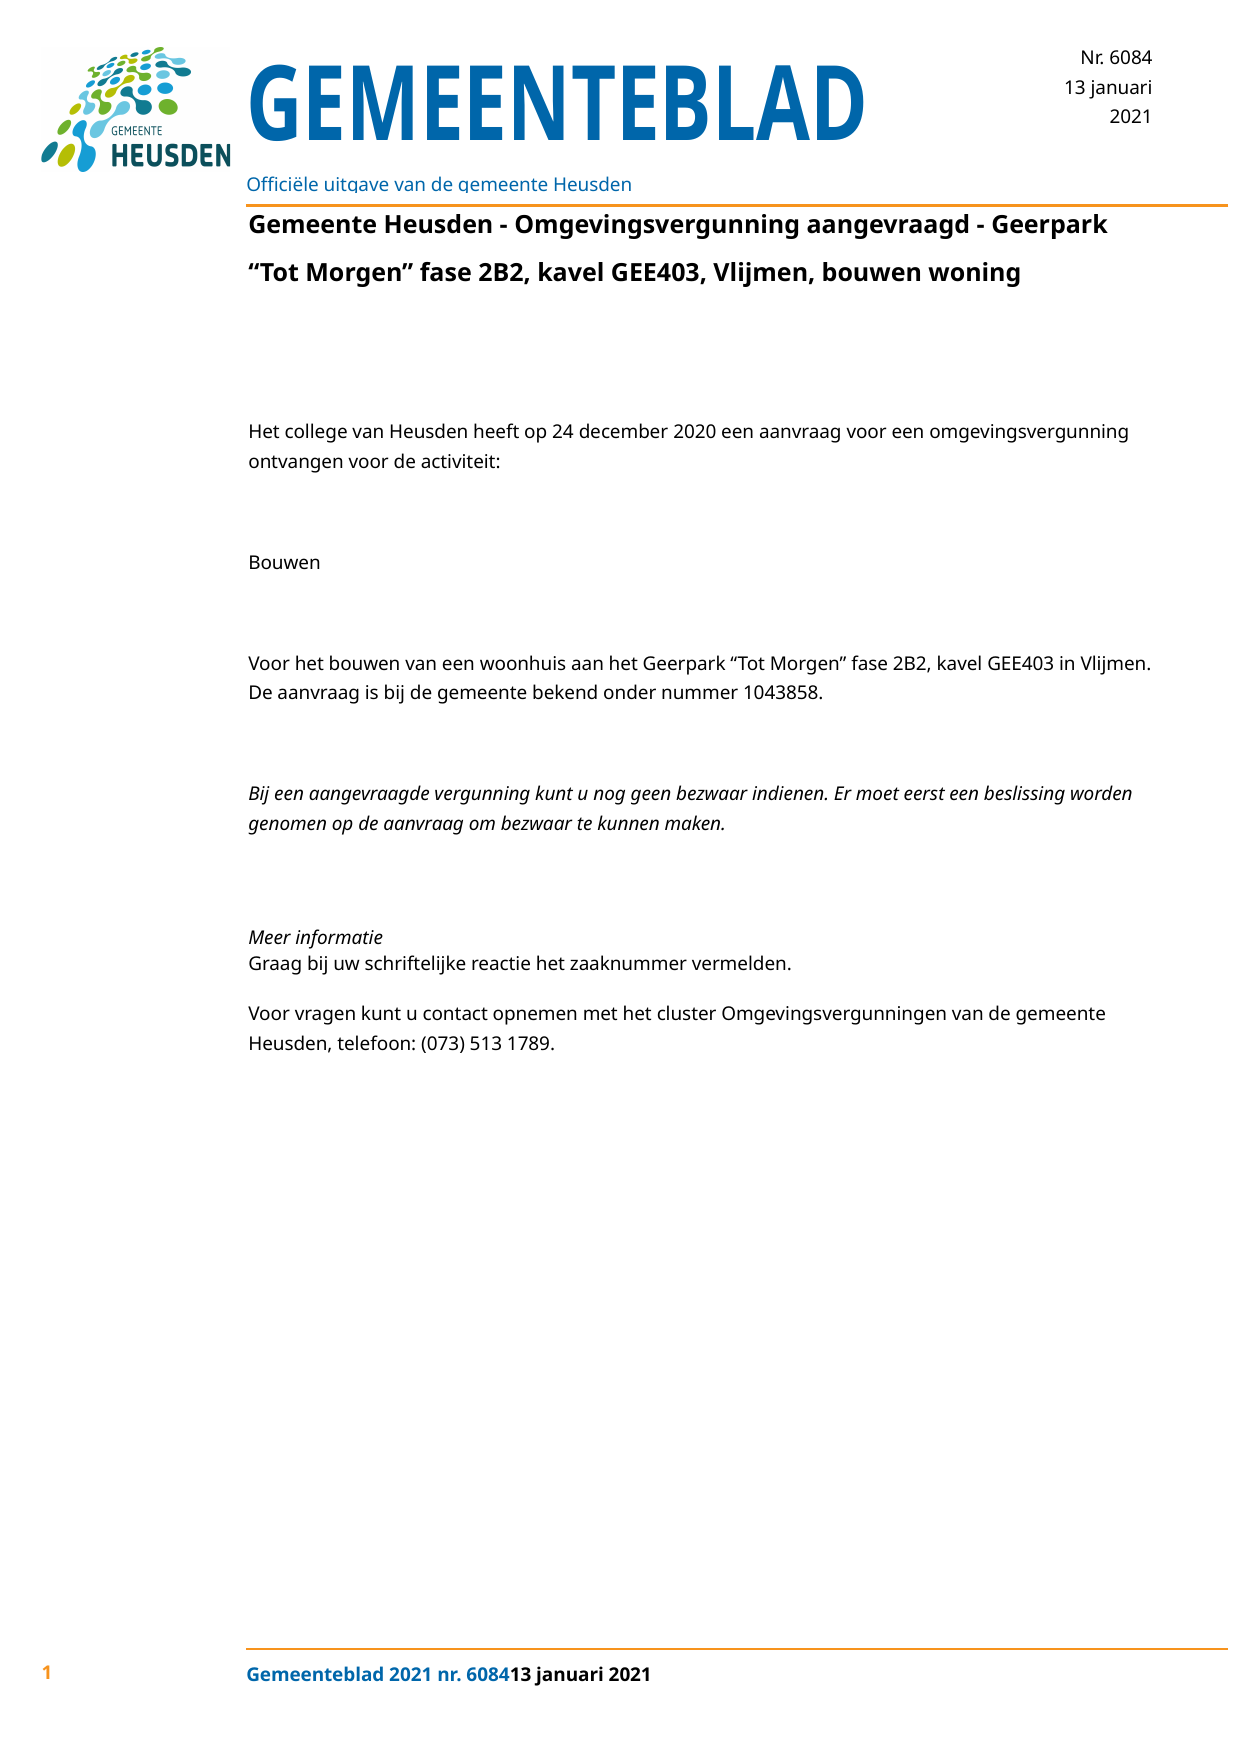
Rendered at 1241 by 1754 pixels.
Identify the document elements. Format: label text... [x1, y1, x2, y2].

text Meer informatie [248, 924, 1152, 950]
text Voor het bouwen van een woonhuis aan het Geerpark “Tot Morgen” fase 2B2, kavel GEE403 in Vlijmen. De aanvraag is bij de gemeente bekend onder nummer 1043858. [248, 650, 1152, 705]
text Bij een aangevraagde vergunning kunt u nog geen bezwaar indienen. Er moet eerst een beslissing worden genomen op de aanvraag om bezwaar te kunnen maken. [248, 780, 1152, 836]
text Graag bij uw schriftelijke reactie het zaaknummer vermelden. [248, 950, 1152, 976]
picture [41, 47, 231, 172]
text Gemeente Heusden - Omgevingsvergunning aangevraagd - Geerpark “Tot Morgen” fase 2B2, kavel GEE403, Vlijmen, bouwen woning [248, 207, 1152, 288]
text Bouwen [248, 549, 1152, 575]
text Het college van Heusden heeft op 24 december 2020 een aanvraag voor een omgevingsvergunning ontvangen voor de activiteit: [248, 419, 1152, 474]
text Voor vragen kunt u contact opnemen met het cluster Omgevingsvergunningen van de gemeente Heusden, telefoon: (073) 513 1789. [248, 1001, 1152, 1056]
